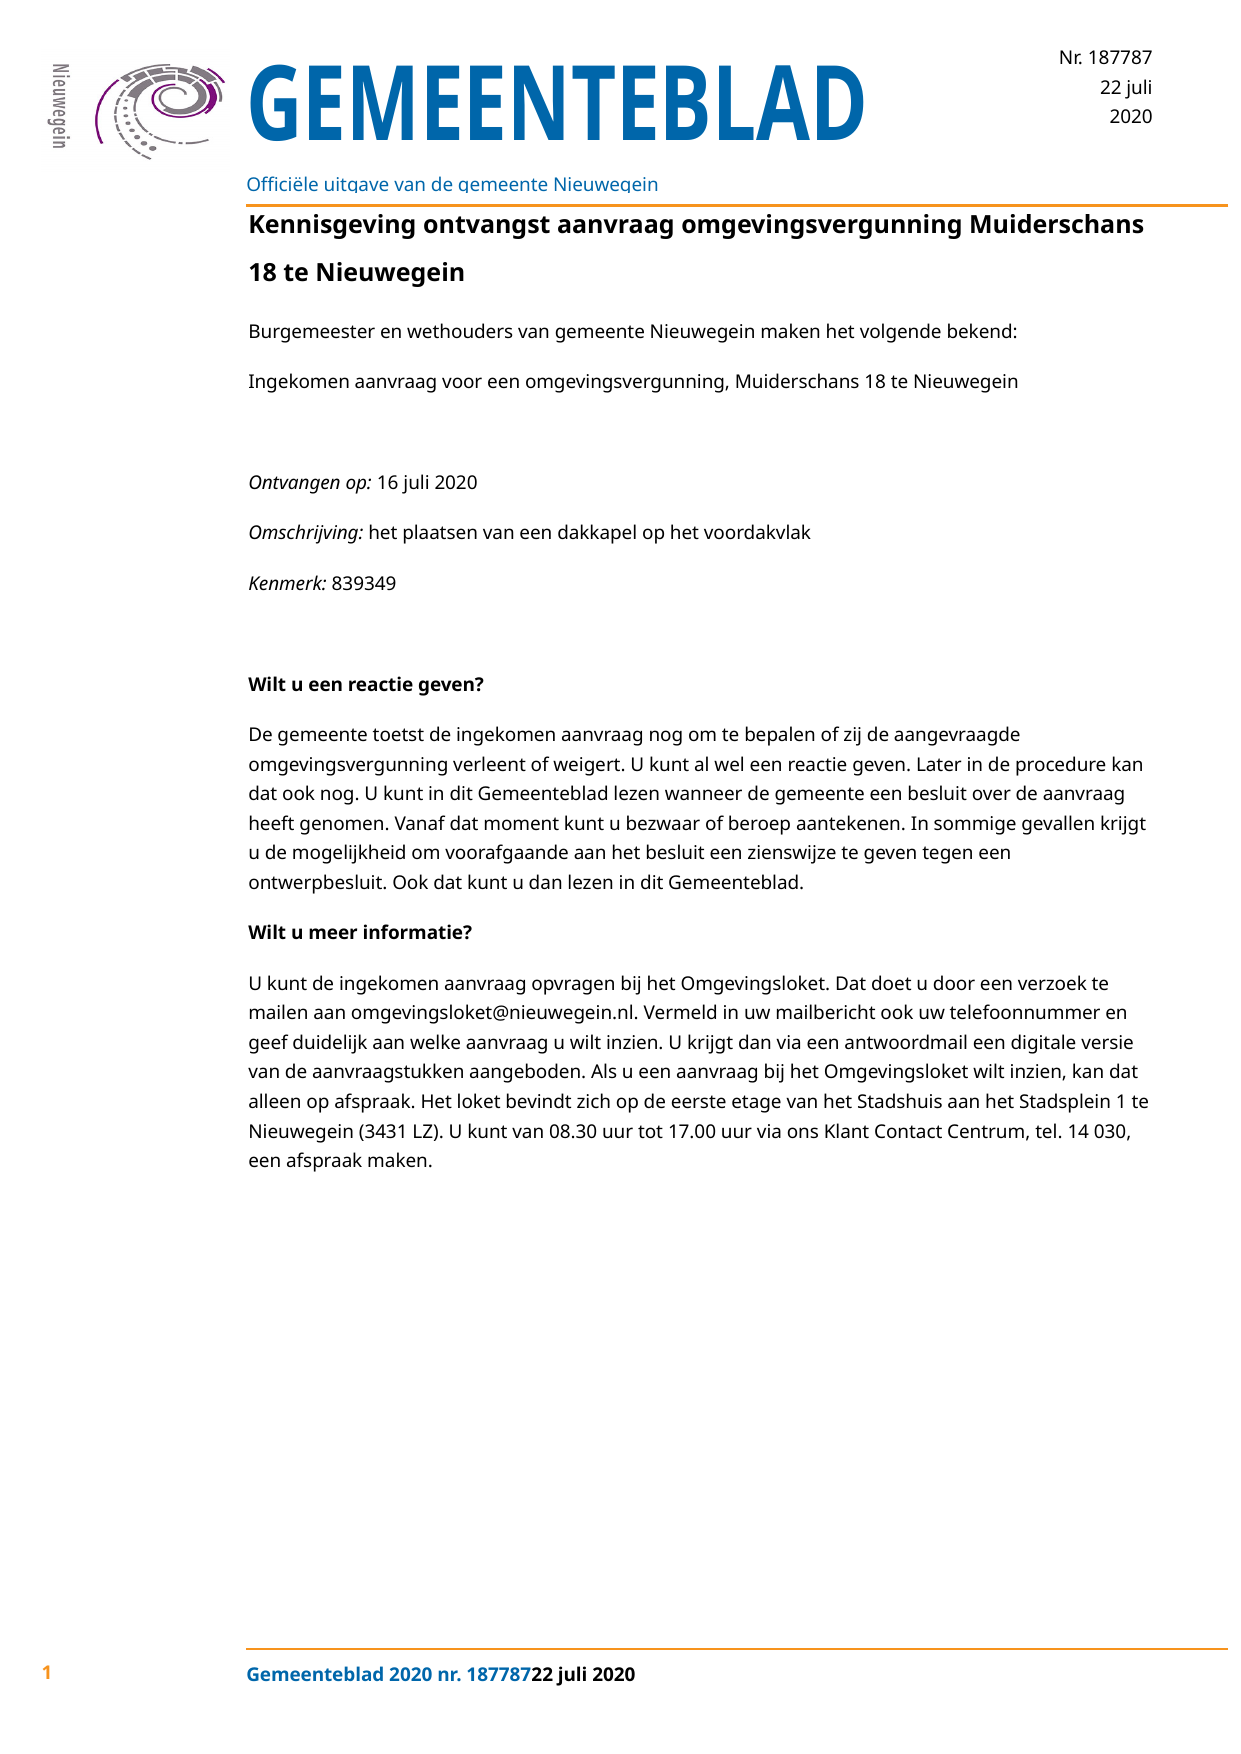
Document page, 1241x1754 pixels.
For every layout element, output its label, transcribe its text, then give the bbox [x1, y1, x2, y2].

text De gemeente toetst de ingekomen aanvraag nog om te bepalen of zij de aangevraagde omgevingsvergunning verleent of weigert. U kunt al wel een reactie geven. Later in de procedure kan dat ook nog. U kunt in dit Gemeenteblad lezen wanneer de gemeente een besluit over de aanvraag heeft genomen. Vanaf dat moment kunt u bezwaar of beroep aantekenen. In sommige gevallen krijgt u de mogelijkheid om voorafgaande aan het besluit een zienswijze te geven tegen een ontwerpbesluit. Ook dat kunt u dan lezen in dit Gemeenteblad. [248, 721, 1152, 895]
text Wilt u een reactie geven? [248, 671, 1152, 697]
text Kennisgeving ontvangst aanvraag omgevingsvergunning Muiderschans 18 te Nieuwegein [248, 207, 1152, 288]
text Ingekomen aanvraag voor een omgevingsvergunning, Muiderschans 18 te Nieuwegein [248, 368, 1152, 394]
text U kunt de ingekomen aanvraag opvragen bij het Omgevingsloket. Dat doet u door een verzoek te mailen aan omgevingsloket@nieuwegein.nl. Vermeld in uw mailbericht ook uw telefoonnummer en geef duidelijk aan welke aanvraag u wilt inzien. U krijgt dan via een antwoordmail een digitale versie van de aanvraagstukken aangeboden. Als u een aanvraag bij het Omgevingsloket wilt inzien, kan dat alleen op afspraak. Het loket bevindt zich op de eerste etage van het Stadshuis aan het Stadsplein 1 te Nieuwegein (3431 LZ). U kunt van 08.30 uur tot 17.00 uur via ons Klant Contact Centrum, tel. 14 030, een afspraak maken. [248, 970, 1152, 1173]
text Kenmerk: 839349 [248, 570, 1152, 596]
text Burgemeester en wethouders van gemeente Nieuwegein maken het volgende bekend: [248, 318, 1152, 344]
text Wilt u meer informatie? [248, 919, 1152, 945]
text Ontvangen op: 16 juli 2020 [248, 469, 1152, 495]
picture [41, 47, 231, 172]
text Omschrijving: het plaatsen van een dakkapel op het voordakvlak [248, 519, 1152, 545]
